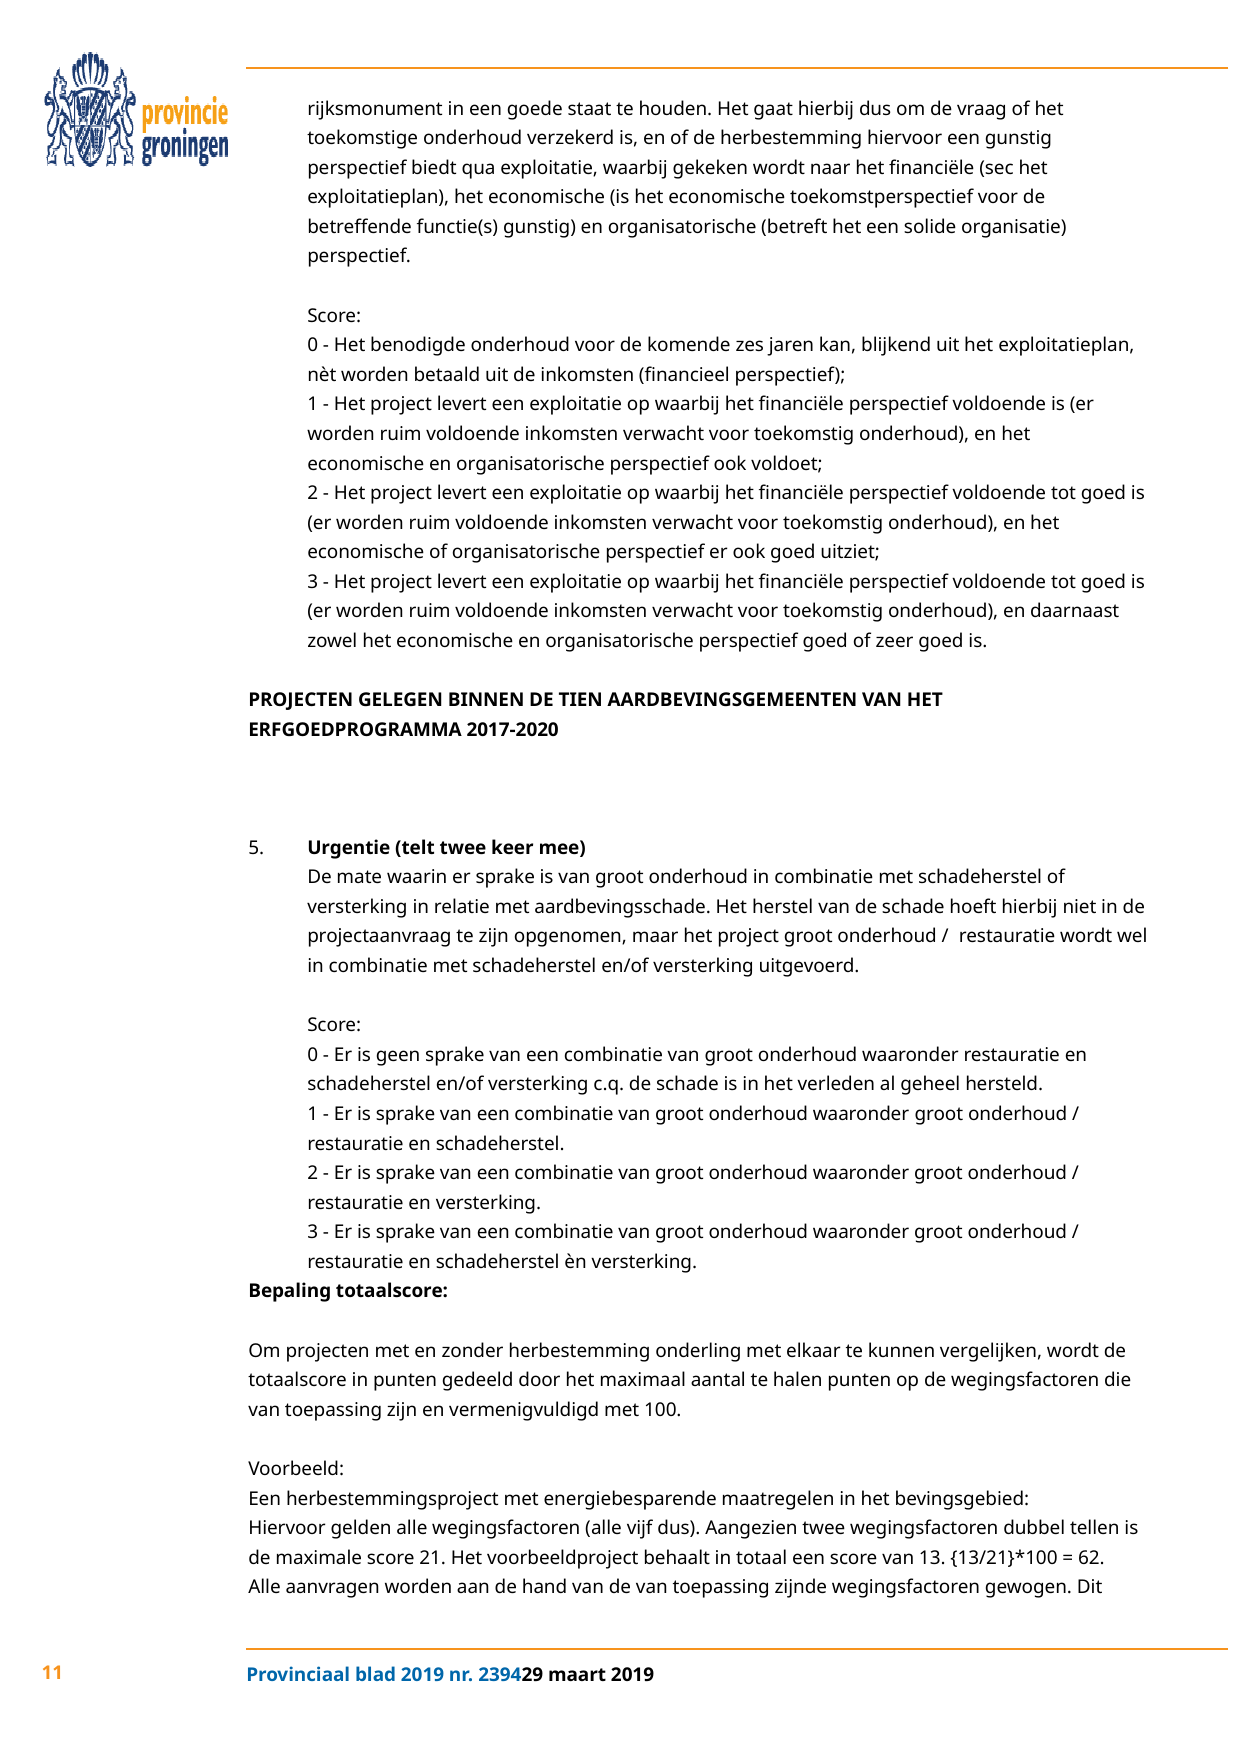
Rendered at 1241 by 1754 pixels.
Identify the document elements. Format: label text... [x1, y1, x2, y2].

list Score: [248, 1011, 1152, 1037]
list 0 - Het benodigde onderhoud voor de komende zes jaren kan, blijkend uit het exploitatieplan, nèt worden betaald uit de inkomsten (financieel perspectief); [248, 331, 1152, 387]
list rijksmonument in een goede staat te houden. Het gaat hierbij dus om de vraag of het toekomstige onderhoud verzekerd is, en of de herbestemming hiervoor een gunstig perspectief biedt qua exploitatie, waarbij gekeken wordt naar het financiële (sec het exploitatieplan), het economische (is het economische toekomstperspectief voor de betreffende functie(s) gunstig) en organisatorische (betreft het een solide organisatie) perspectief. [248, 95, 1152, 268]
picture [41, 47, 231, 172]
list 3 - Er is sprake van een combinatie van groot onderhoud waaronder groot onderhoud / restauratie en schadeherstel èn versterking. [248, 1218, 1152, 1274]
list 3 - Het project levert een exploitatie op waarbij het financiële perspectief voldoende tot goed is (er worden ruim voldoende inkomsten verwacht voor toekomstig onderhoud), en daarnaast zowel het economische en organisatorische perspectief goed of zeer goed is. [248, 568, 1152, 653]
text Een herbestemmingsproject met energiebesparende maatregelen in het bevingsgebied: [248, 1485, 1152, 1510]
list Score: [248, 302, 1152, 328]
list Urgentie (telt twee keer mee) [248, 834, 1152, 859]
list 1 - Er is sprake van een combinatie van groot onderhoud waaronder groot onderhoud / restauratie en schadeherstel. [248, 1100, 1152, 1155]
list 2 - Er is sprake van een combinatie van groot onderhoud waaronder groot onderhoud / restauratie en versterking. [248, 1159, 1152, 1214]
text Om projecten met en zonder herbestemming onderling met elkaar te kunnen vergelijken, wordt de totaalscore in punten gedeeld door het maximaal aantal te halen punten op de wegingsfactoren die van toepassing zijn en vermenigvuldigd met 100. [248, 1337, 1152, 1422]
list 2 - Het project levert een exploitatie op waarbij het financiële perspectief voldoende tot goed is (er worden ruim voldoende inkomsten verwacht voor toekomstig onderhoud), en het economische of organisatorische perspectief er ook goed uitziet; [248, 479, 1152, 564]
text Hiervoor gelden alle wegingsfactoren (alle vijf dus). Aangezien twee wegingsfactoren dubbel tellen is de maximale score 21. Het voorbeeldproject behaalt in totaal een score van 13. {13/21}*100 = 62. [248, 1514, 1152, 1569]
text Alle aanvragen worden aan de hand van de van toepassing zijnde wegingsfactoren gewogen. Dit [248, 1573, 1152, 1599]
list 0 - Er is geen sprake van een combinatie van groot onderhoud waaronder restauratie en schadeherstel en/of versterking c.q. de schade is in het verleden al geheel hersteld. [248, 1041, 1152, 1096]
list 1 - Het project levert een exploitatie op waarbij het financiële perspectief voldoende is (er worden ruim voldoende inkomsten verwacht voor toekomstig onderhoud), en het economische en organisatorische perspectief ook voldoet; [248, 391, 1152, 476]
text Bepaling totaalscore: [248, 1278, 1152, 1303]
text Voorbeeld: [248, 1455, 1152, 1481]
table_header PROJECTEN GELEGEN BINNEN DE TIEN AARDBEVINGSGEMEENTEN VAN HET ERFGOEDPROGRAMMA 2017-2020 [248, 687, 1152, 742]
list De mate waarin er sprake is van groot onderhoud in combinatie met schadeherstel of versterking in relatie met aardbevingsschade. Het herstel van de schade hoeft hierbij niet in de projectaanvraag te zijn opgenomen, maar het project groot onderhoud / restauratie wordt wel in combinatie met schadeherstel en/of versterking uitgevoerd. [248, 863, 1152, 978]
